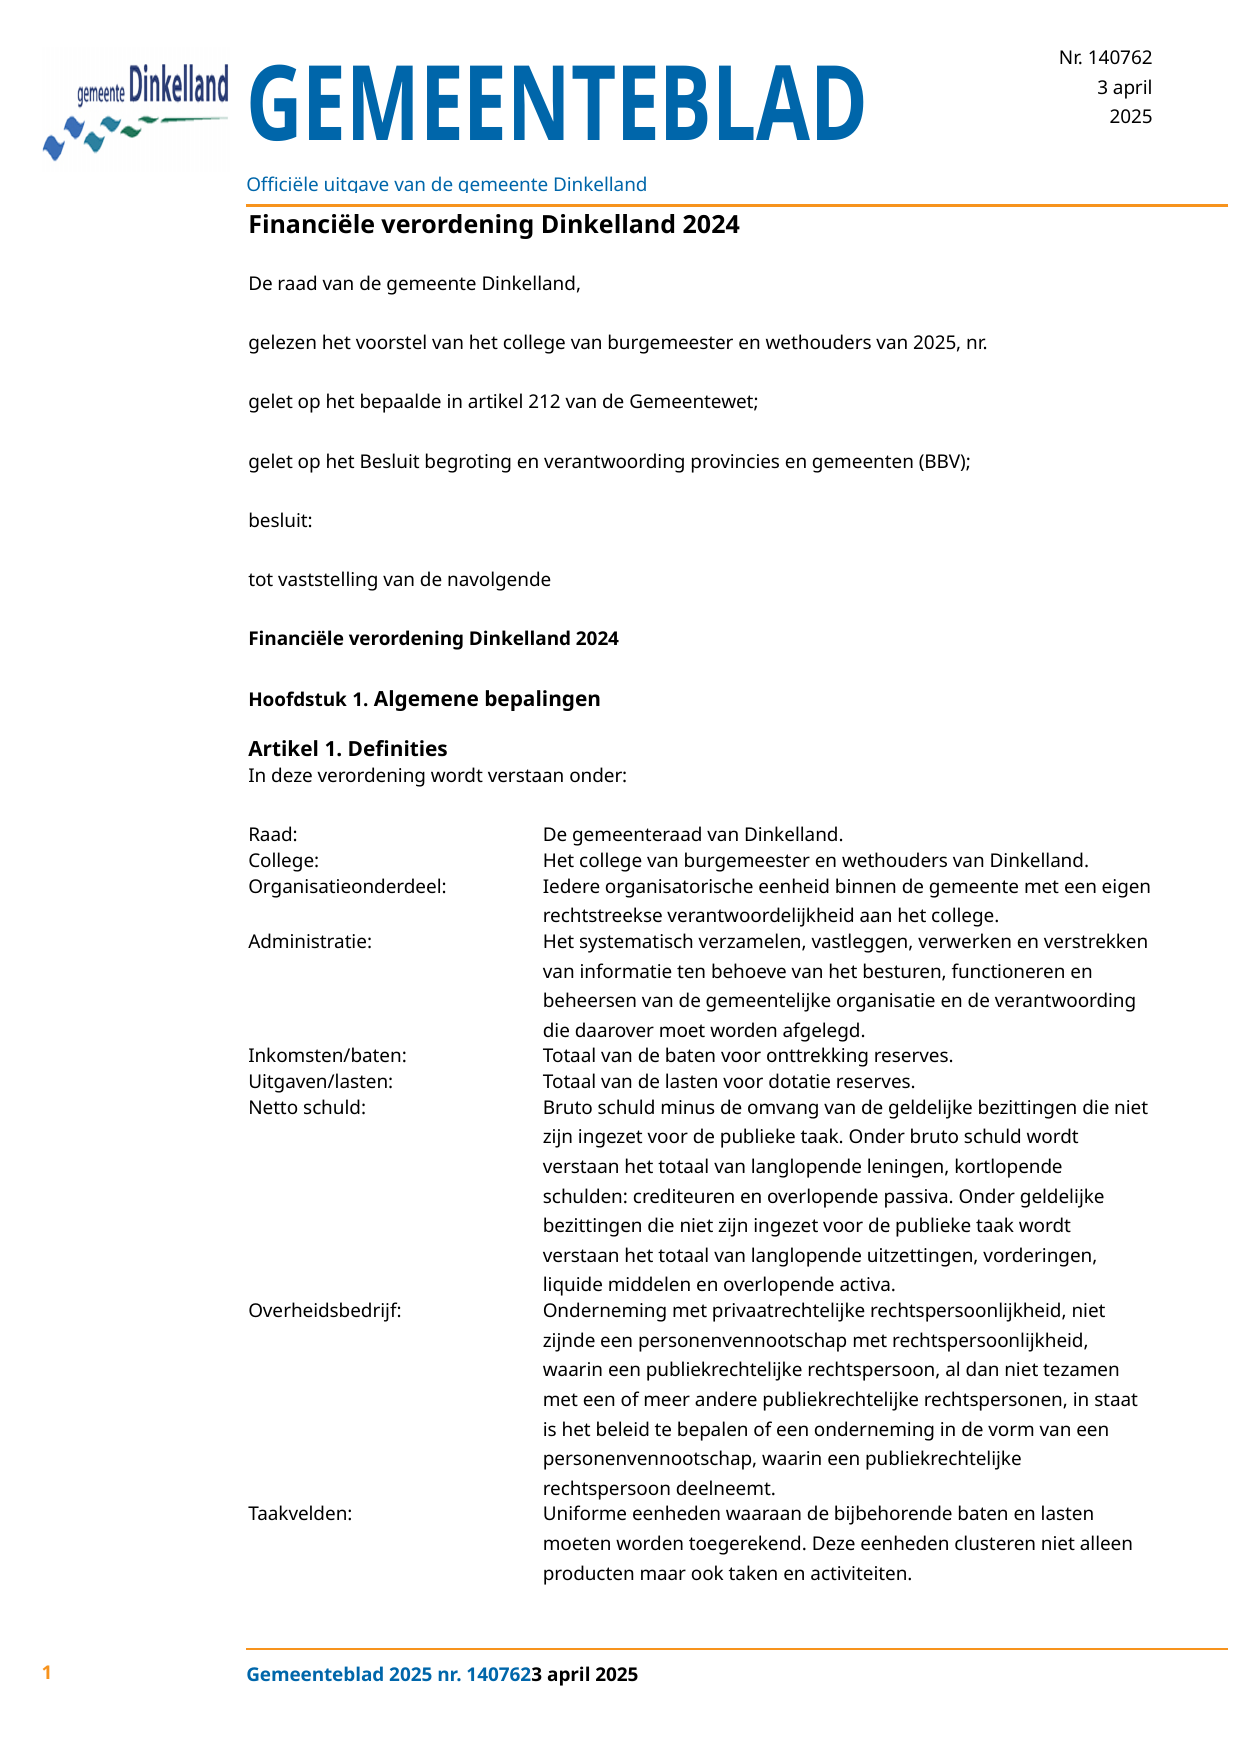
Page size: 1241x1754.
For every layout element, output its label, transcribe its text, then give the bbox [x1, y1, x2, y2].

text gelezen het voorstel van het college van burgemeester en wethouders van 2025, nr. [248, 329, 1152, 355]
table_cell Iedere organisatorische eenheid binnen de gemeente met een eigen rechtstreekse verantwoordelijkheid aan het college. [543, 873, 1152, 928]
table_cell College: [248, 847, 543, 873]
table_cell Uniforme eenheden waaraan de bijbehorende baten en lasten moeten worden toegerekend. Deze eenheden clusteren niet alleen producten maar ook taken en activiteiten. [543, 1501, 1152, 1586]
text Financiële verordening Dinkelland 2024 [248, 207, 1152, 241]
text Hoofdstuk 1. Algemene bepalingen [248, 684, 1152, 713]
table_cell Netto schuld: [248, 1094, 543, 1297]
table_cell Het systematisch verzamelen, vastleggen, verwerken en verstrekken van informatie ten behoeve van het besturen, functioneren en beheersen van de gemeentelijke organisatie en de verantwoording die daarover moet worden afgelegd. [543, 928, 1152, 1043]
table_cell Uitgaven/lasten: [248, 1069, 543, 1094]
table_header De gemeenteraad van Dinkelland. [543, 821, 1152, 847]
table_cell Overheidsbedrijf: [248, 1298, 543, 1501]
table_header Raad: [248, 821, 543, 847]
text De raad van de gemeente Dinkelland, [248, 270, 1152, 296]
table_cell Totaal van de lasten voor dotatie reserves. [543, 1069, 1152, 1094]
table_cell Bruto schuld minus de omvang van de geldelijke bezittingen die niet zijn ingezet voor de publieke taak. Onder bruto schuld wordt verstaan het totaal van langlopende leningen, kortlopende schulden: crediteuren en overlopende passiva. Onder geldelijke bezittingen die niet zijn ingezet voor de publieke taak wordt verstaan het totaal van langlopende uitzettingen, vorderingen, liquide middelen en overlopende activa. [543, 1094, 1152, 1297]
text Artikel 1. Definities [248, 734, 1152, 762]
table_cell Administratie: [248, 928, 543, 1043]
text Financiële verordening Dinkelland 2024 [248, 625, 1152, 651]
table_cell Het college van burgemeester en wethouders van Dinkelland. [543, 847, 1152, 873]
table_cell Onderneming met privaatrechtelijke rechtspersoonlijkheid, niet zijnde een personenvennootschap met rechtspersoonlijkheid, waarin een publiekrechtelijke rechtspersoon, al dan niet tezamen met een of meer andere publiekrechtelijke rechtspersonen, in staat is het beleid te bepalen of een onderneming in de vorm van een personenvennootschap, waarin een publiekrechtelijke rechtspersoon deelneemt. [543, 1298, 1152, 1501]
table_cell Taakvelden: [248, 1501, 543, 1586]
text besluit: [248, 507, 1152, 533]
table_cell Inkomsten/baten: [248, 1043, 543, 1068]
table_cell Organisatieonderdeel: [248, 873, 543, 928]
text gelet op het bepaalde in artikel 212 van de Gemeentewet; [248, 389, 1152, 414]
text gelet op het Besluit begroting en verantwoording provincies en gemeenten (BBV); [248, 448, 1152, 473]
picture [41, 47, 231, 172]
table_cell Totaal van de baten voor onttrekking reserves. [543, 1043, 1152, 1068]
text In deze verordening wordt verstaan onder: [248, 762, 1152, 788]
text tot vaststelling van de navolgende [248, 566, 1152, 592]
